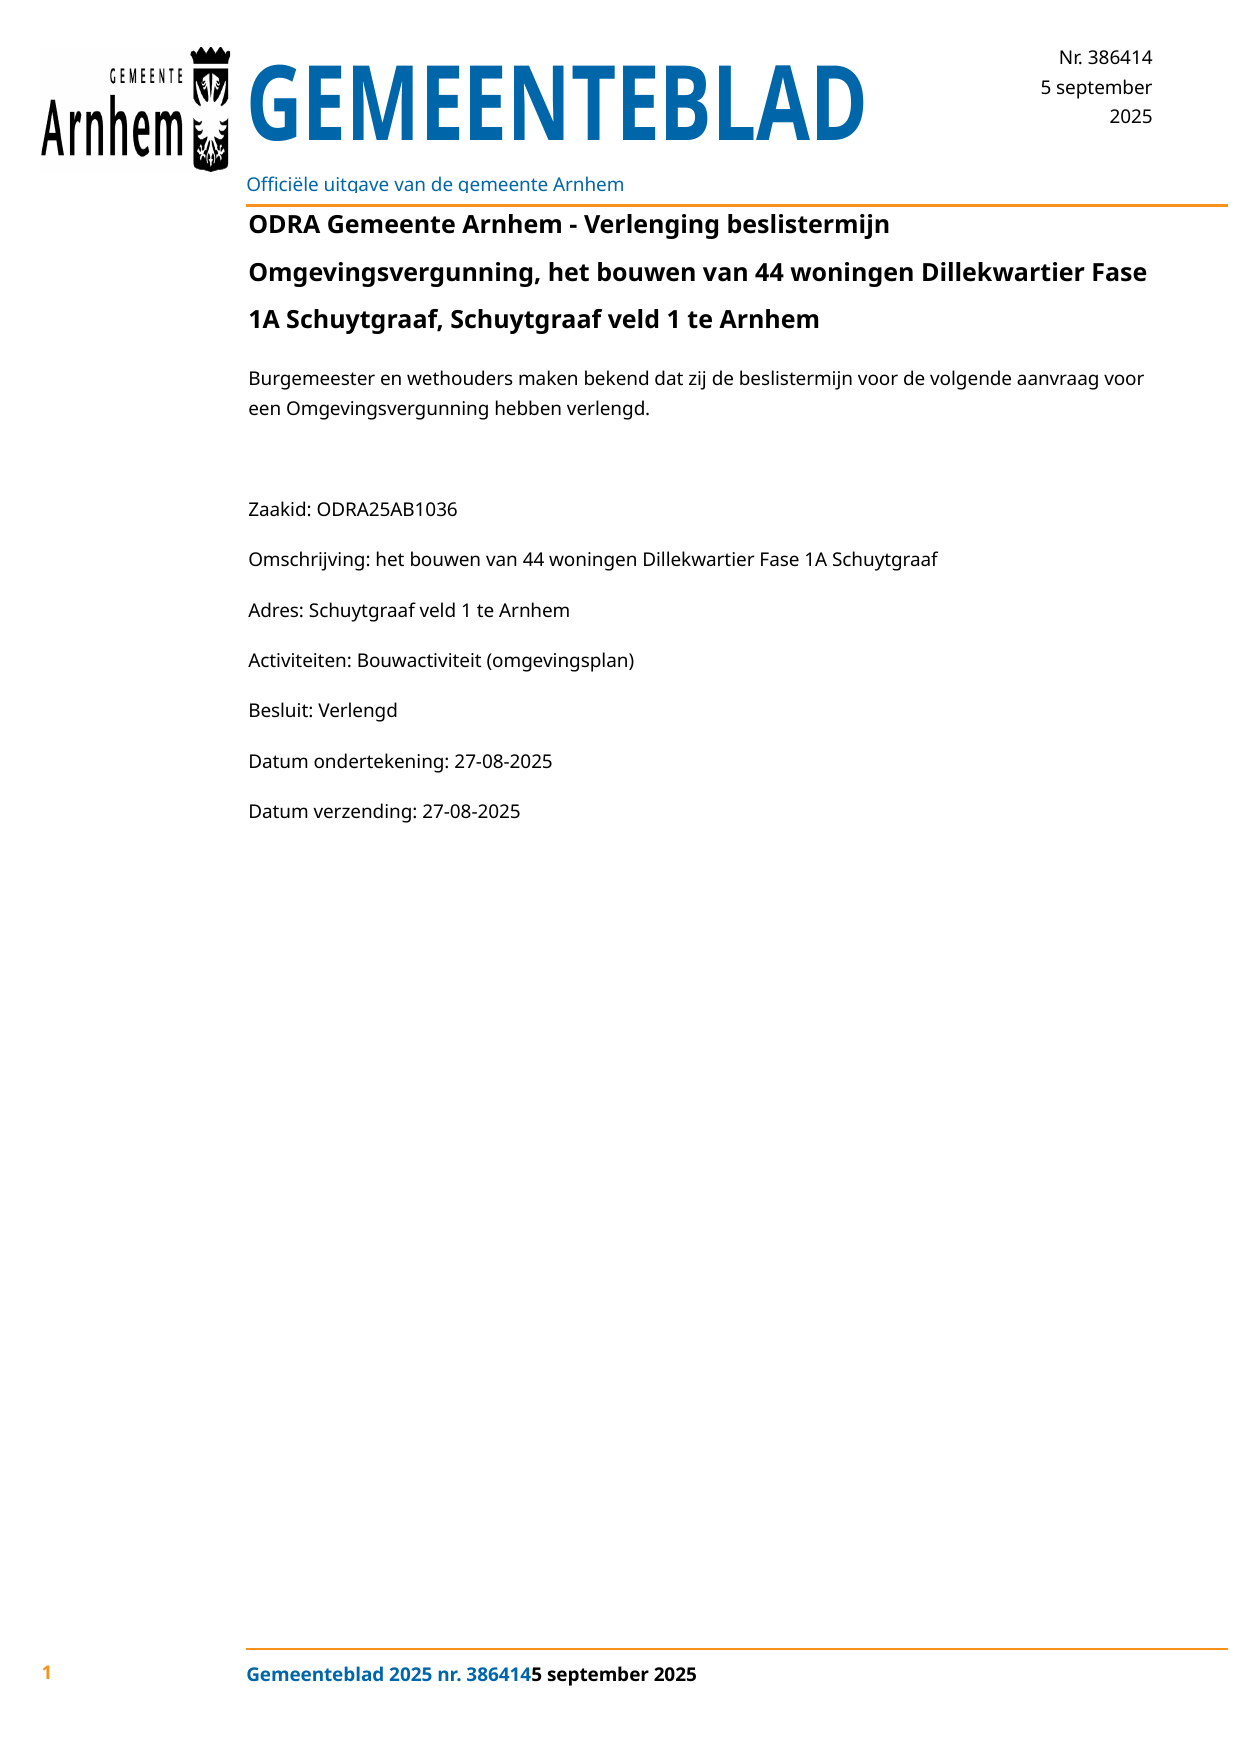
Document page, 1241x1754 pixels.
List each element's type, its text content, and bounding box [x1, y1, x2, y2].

text Adres: Schuytgraaf veld 1 te Arnhem [248, 597, 1152, 622]
text Datum verzending: 27-08-2025 [248, 798, 1152, 824]
picture [41, 47, 231, 172]
text Datum ondertekening: 27-08-2025 [248, 748, 1152, 774]
text Zaakid: ODRA25AB1036 [248, 496, 1152, 522]
text Omschrijving: het bouwen van 44 woningen Dillekwartier Fase 1A Schuytgraaf [248, 546, 1152, 572]
text Activiteiten: Bouwactiviteit (omgevingsplan) [248, 647, 1152, 673]
text Besluit: Verlengd [248, 698, 1152, 723]
text Burgemeester en wethouders maken bekend dat zij de beslistermijn voor de volgende aanvraag voor een Omgevingsvergunning hebben verlengd. [248, 366, 1152, 421]
text ODRA Gemeente Arnhem - Verlenging beslistermijn Omgevingsvergunning, het bouwen van 44 woningen Dillekwartier Fase 1A Schuytgraaf, Schuytgraaf veld 1 te Arnhem [248, 207, 1152, 336]
